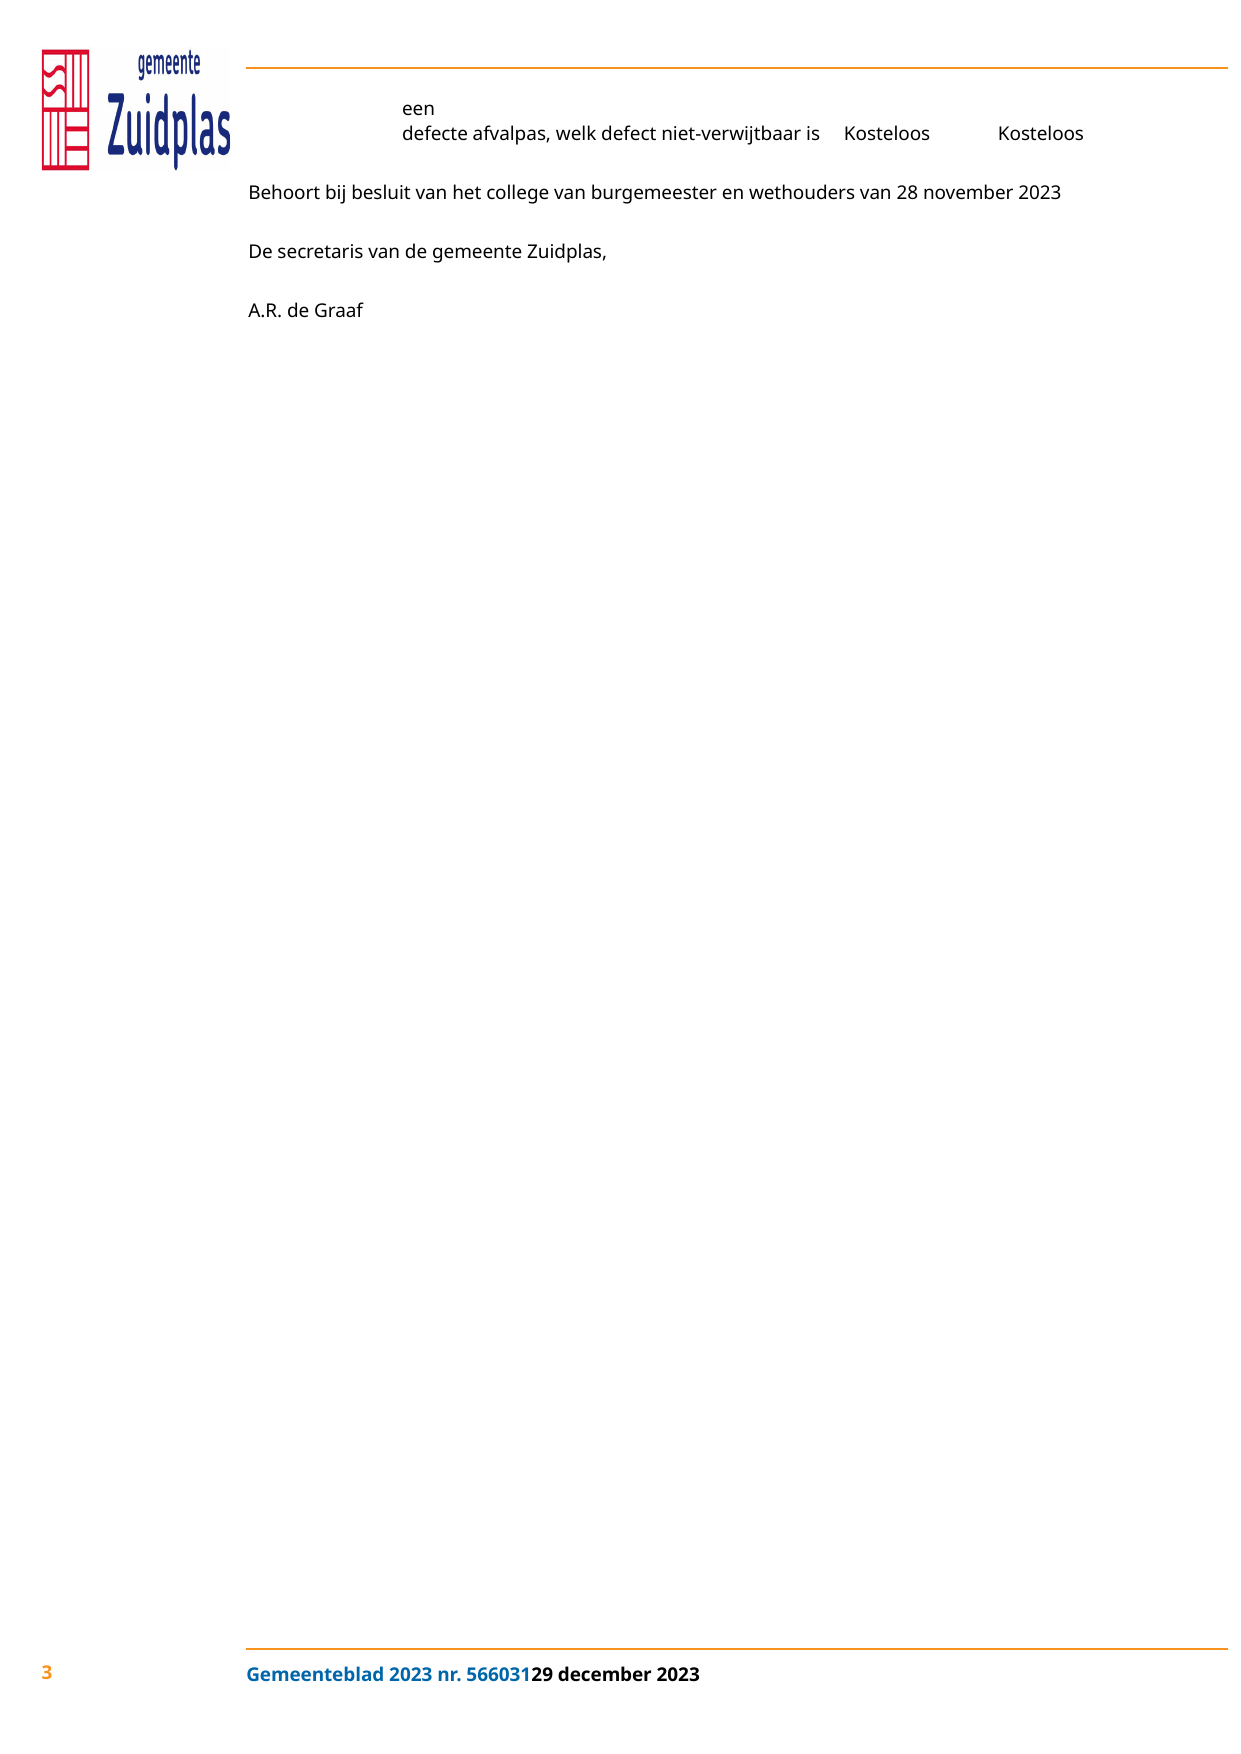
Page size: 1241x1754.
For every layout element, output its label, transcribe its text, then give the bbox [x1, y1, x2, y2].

table_cell [844, 95, 998, 121]
text A.R. de Graaf [248, 297, 1152, 323]
table_cell Kosteloos [998, 121, 1152, 146]
table_cell [248, 95, 402, 121]
table_cell defecte afvalpas, welk defect niet-verwijtbaar is [402, 121, 844, 146]
table_cell [248, 121, 402, 146]
table_cell [998, 95, 1152, 121]
picture [41, 47, 231, 172]
text De secretaris van de gemeente Zuidplas, [248, 238, 1152, 264]
table_cell een [402, 95, 844, 121]
table_cell Kosteloos [844, 121, 998, 146]
text Behoort bij besluit van het college van burgemeester en wethouders van 28 november 2023 [248, 179, 1152, 205]
